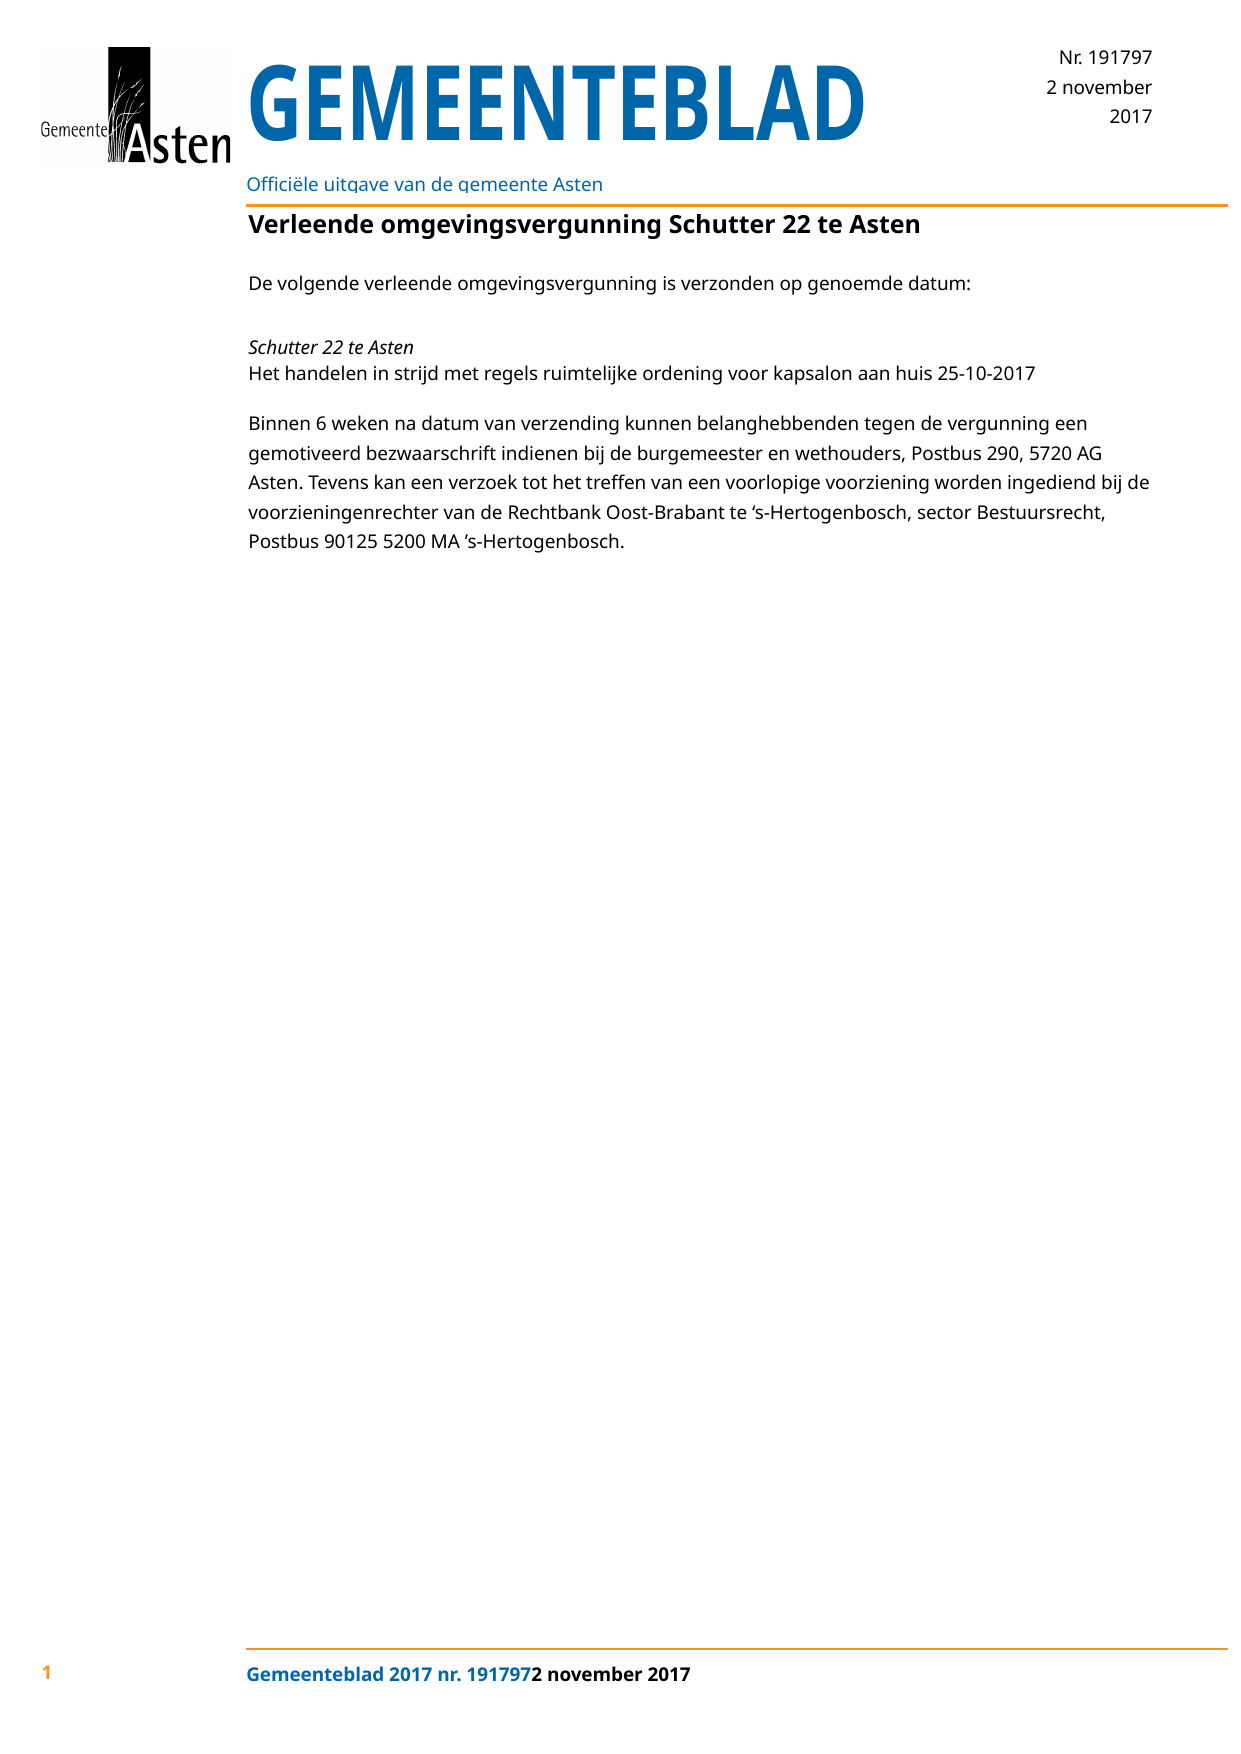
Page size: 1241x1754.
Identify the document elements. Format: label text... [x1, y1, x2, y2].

picture [41, 47, 231, 172]
text Schutter 22 te Asten [248, 334, 1152, 360]
text Het handelen in strijd met regels ruimtelijke ordening voor kapsalon aan huis 25-10-2017 [248, 360, 1152, 386]
text Verleende omgevingsvergunning Schutter 22 te Asten [248, 207, 1152, 241]
text Binnen 6 weken na datum van verzending kunnen belanghebbenden tegen de vergunning een gemotiveerd bezwaarschrift indienen bij de burgemeester en wethouders, Postbus 290, 5720 AG Asten. Tevens kan een verzoek tot het treffen van een voorlopige voorziening worden ingediend bij de voorzieningenrechter van de Rechtbank Oost-Brabant te ‘s-Hertogenbosch, sector Bestuursrecht, Postbus 90125 5200 MA ’s-Hertogenbosch. [248, 410, 1152, 554]
text De volgende verleende omgevingsvergunning is verzonden op genoemde datum: [248, 270, 1152, 296]
